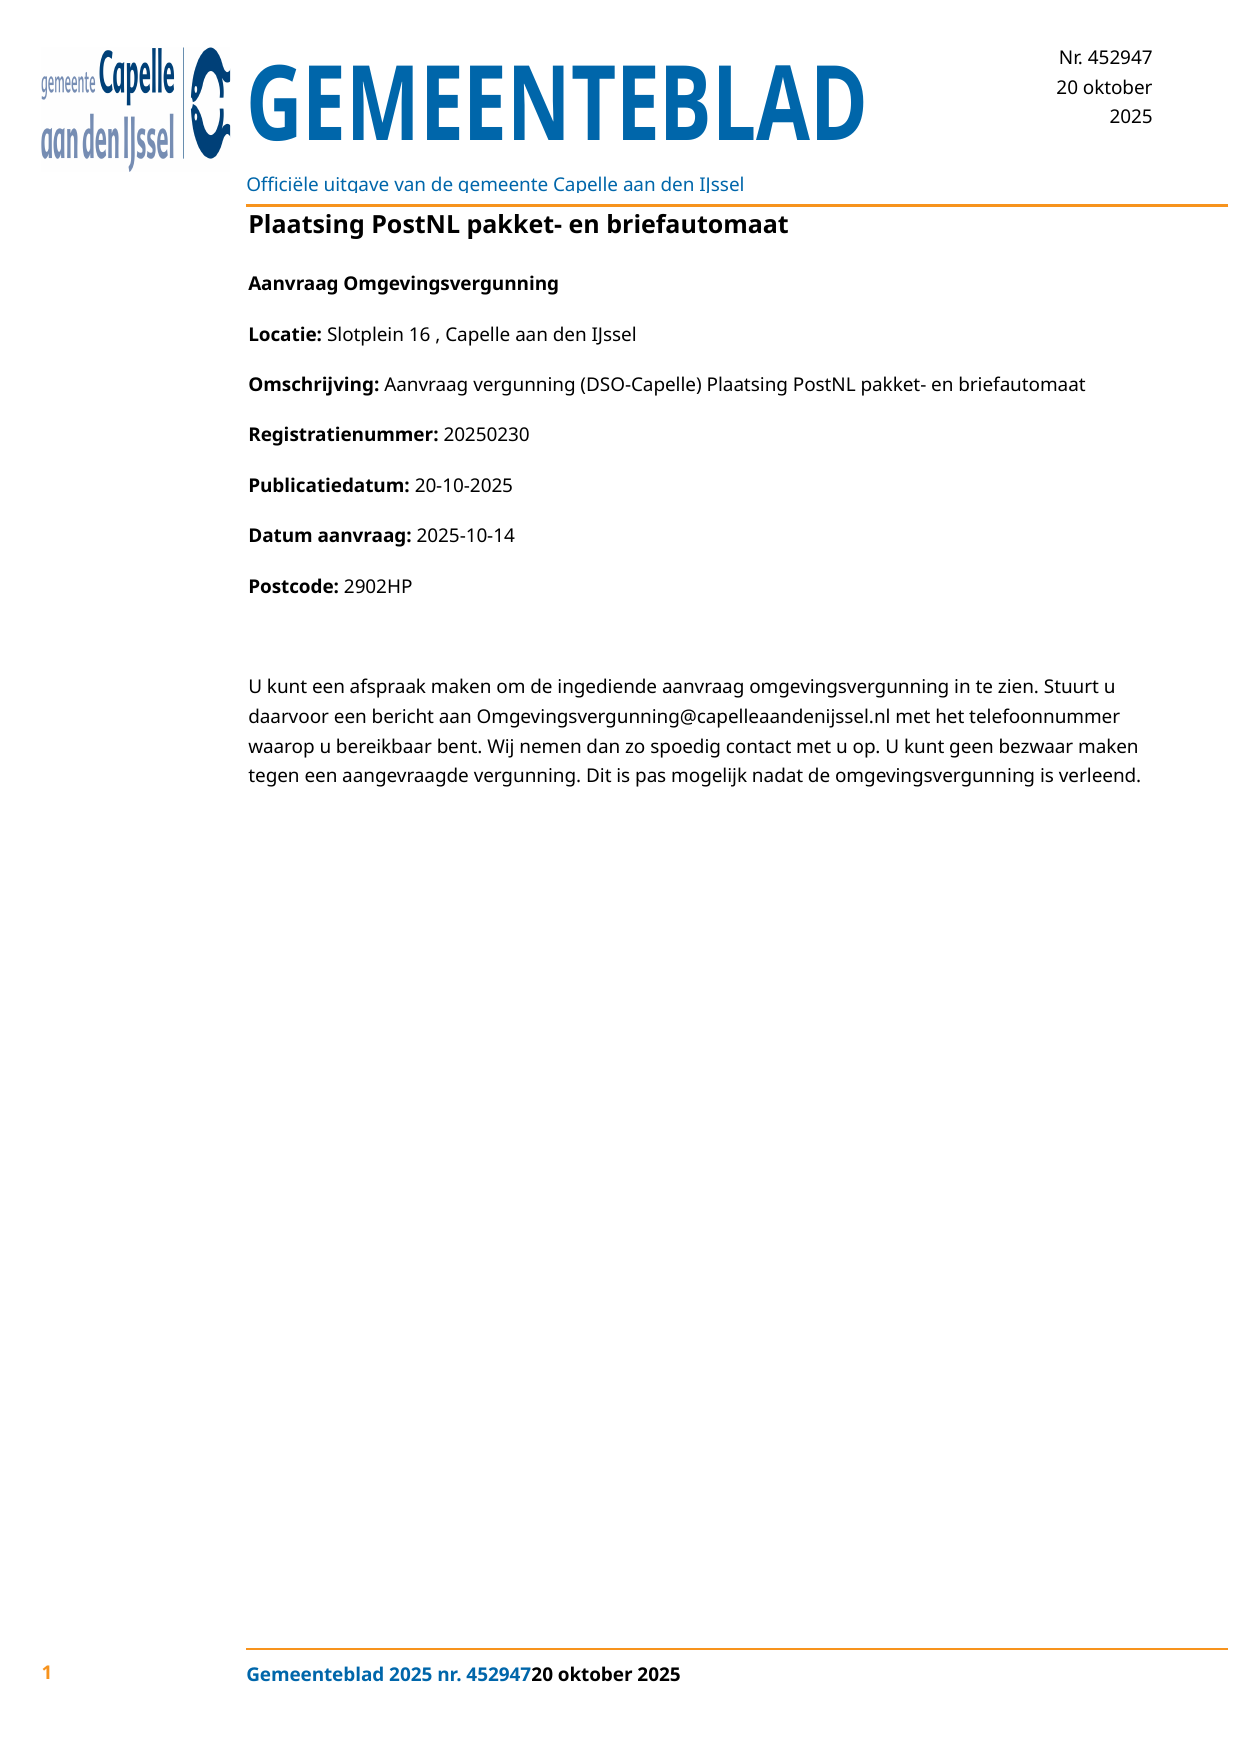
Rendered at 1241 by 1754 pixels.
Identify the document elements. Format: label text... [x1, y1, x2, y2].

text Postcode: 2902HP [248, 573, 1152, 598]
text Aanvraag Omgevingsvergunning [248, 270, 1152, 296]
text Registratienummer: 20250230 [248, 422, 1152, 447]
text Locatie: Slotplein 16 , Capelle aan den IJssel [248, 321, 1152, 346]
text Datum aanvraag: 2025-10-14 [248, 522, 1152, 548]
text Omschrijving: Aanvraag vergunning (DSO-Capelle) Plaatsing PostNL pakket- en briefautomaat [248, 371, 1152, 397]
text Publicatiedatum: 20-10-2025 [248, 472, 1152, 498]
text Plaatsing PostNL pakket- en briefautomaat [248, 207, 1152, 241]
text U kunt een afspraak maken om de ingediende aanvraag omgevingsvergunning in te zien. Stuurt u daarvoor een bericht aan Omgevingsvergunning@capelleaandenijssel.nl met het telefoonnummer waarop u bereikbaar bent. Wij nemen dan zo spoedig contact met u op. U kunt geen bezwaar maken tegen een aangevraagde vergunning. Dit is pas mogelijk nadat de omgevingsvergunning is verleend. [248, 674, 1152, 788]
picture [41, 47, 231, 172]
